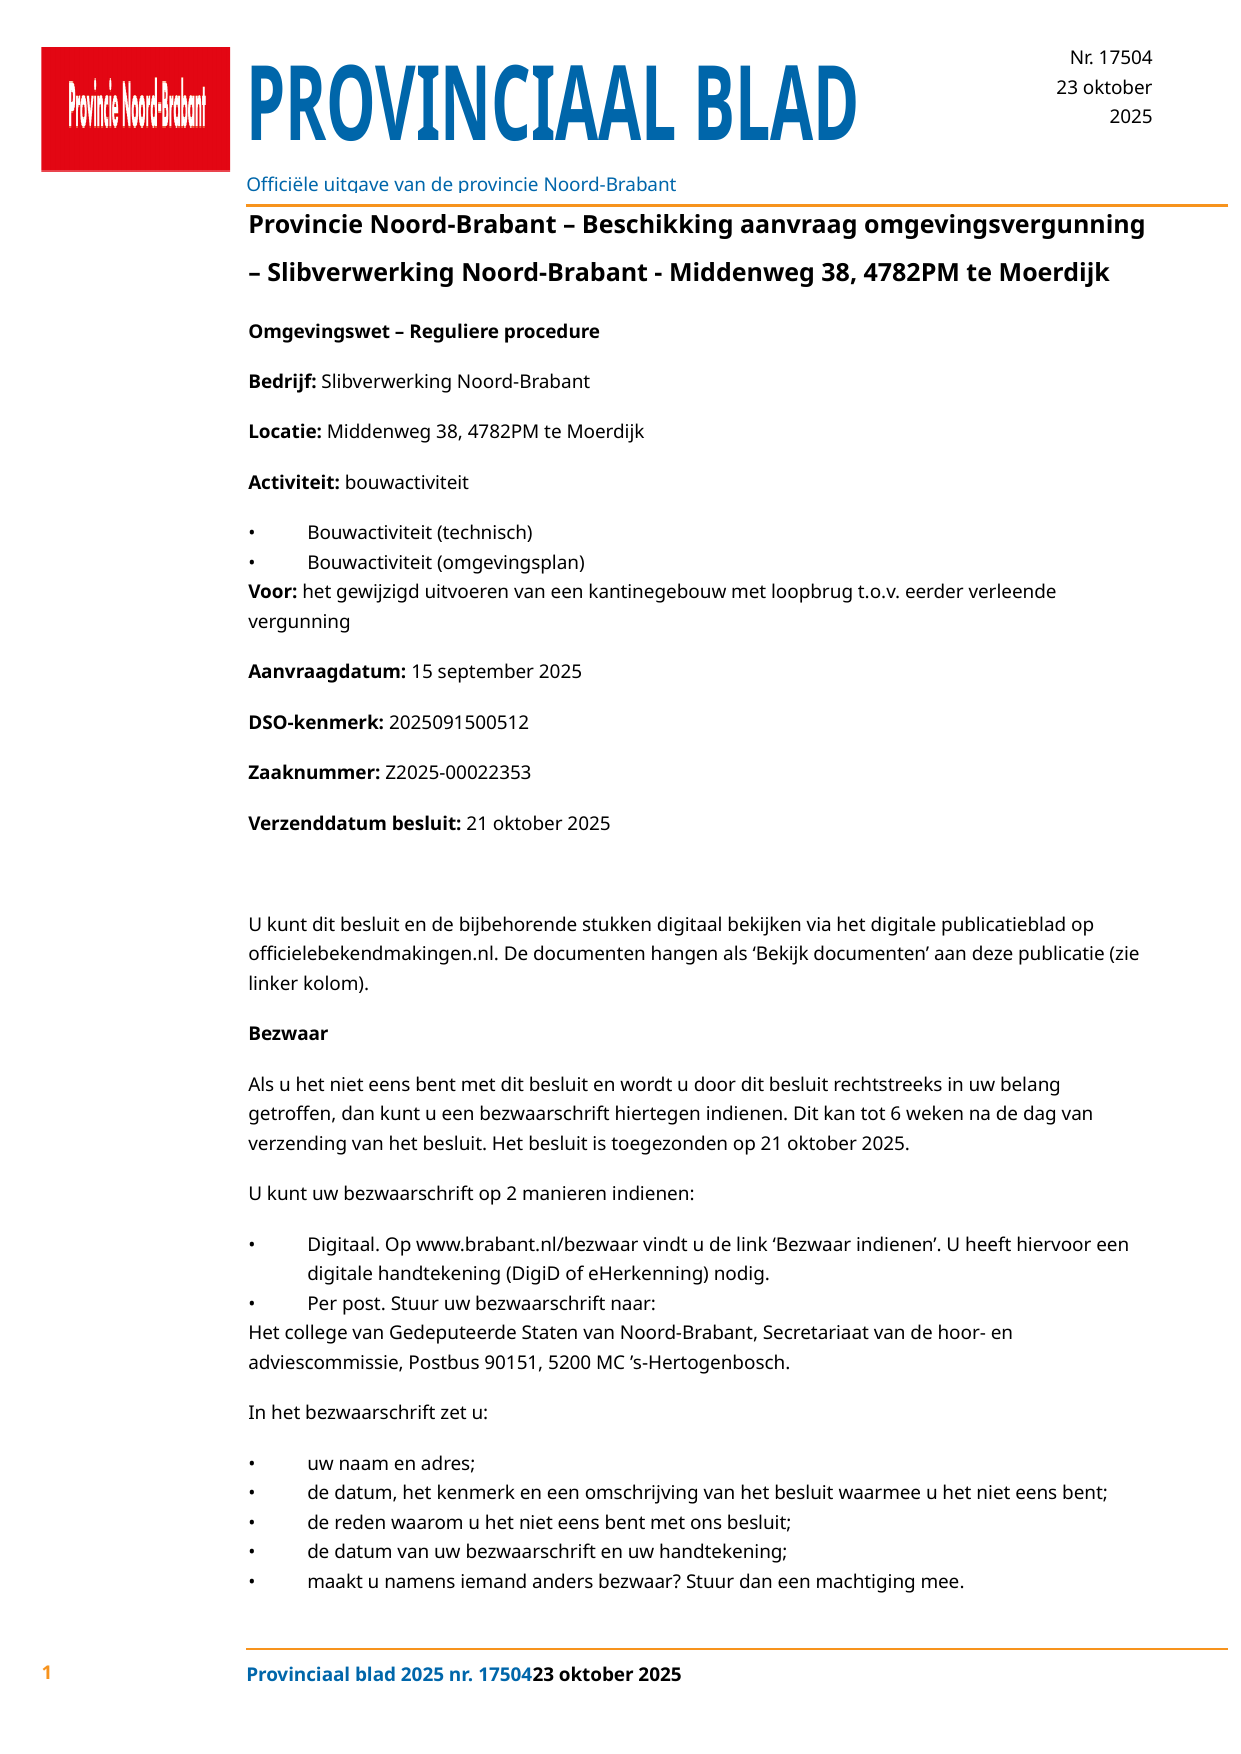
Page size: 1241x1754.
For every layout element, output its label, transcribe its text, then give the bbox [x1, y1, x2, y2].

text Aanvraagdatum: 15 september 2025 [248, 659, 1152, 684]
text Locatie: Middenweg 38, 4782PM te Moerdijk [248, 419, 1152, 444]
text U kunt uw bezwaarschrift op 2 manieren indienen: [248, 1180, 1152, 1206]
text Bedrijf: Slibverwerking Noord-Brabant [248, 368, 1152, 394]
list Bouwactiviteit (omgevingsplan) [248, 549, 1152, 575]
text Het college van Gedeputeerde Staten van Noord-Brabant, Secretariaat van de hoor- en adviescommissie, Postbus 90151, 5200 MC ’s‑Hertogenbosch. [248, 1319, 1152, 1375]
list Bouwactiviteit (technisch) [248, 519, 1152, 545]
list Per post. Stuur uw bezwaarschrift naar: [248, 1290, 1152, 1316]
text DSO-kenmerk: 2025091500512 [248, 709, 1152, 735]
list de datum, het kenmerk en een omschrijving van het besluit waarmee u het niet eens bent; [248, 1479, 1152, 1505]
text U kunt dit besluit en de bijbehorende stukken digitaal bekijken via het digitale publicatieblad op officielebekendmakingen.nl. De documenten hangen als ‘Bekijk documenten’ aan deze publicatie (zie linker kolom). [248, 911, 1152, 996]
text Verzenddatum besluit: 21 oktober 2025 [248, 810, 1152, 836]
text Bezwaar [248, 1020, 1152, 1046]
text Zaaknummer: Z2025-00022353 [248, 759, 1152, 785]
list Digitaal. Op www.brabant.nl/bezwaar vindt u de link ‘Bezwaar indienen’. U heeft hiervoor een digitale handtekening (DigiD of eHerkenning) nodig. [248, 1231, 1152, 1286]
text Activiteit: bouwactiviteit [248, 469, 1152, 495]
picture [41, 47, 231, 172]
text Provincie Noord-Brabant – Beschikking aanvraag omgevingsvergunning – Slibverwerking Noord-Brabant - Middenweg 38, 4782PM te Moerdijk [248, 207, 1152, 288]
text Voor: het gewijzigd uitvoeren van een kantinegebouw met loopbrug t.o.v. eerder verleende vergunning [248, 579, 1152, 634]
list de datum van uw bezwaarschrift en uw handtekening; [248, 1539, 1152, 1564]
text Als u het niet eens bent met dit besluit en wordt u door dit besluit rechtstreeks in uw belang getroffen, dan kunt u een bezwaarschrift hiertegen indienen. Dit kan tot 6 weken na de dag van verzending van het besluit. Het besluit is toegezonden op 21 oktober 2025. [248, 1071, 1152, 1156]
list uw naam en adres; [248, 1450, 1152, 1476]
list de reden waarom u het niet eens bent met ons besluit; [248, 1509, 1152, 1535]
text Omgevingswet – Reguliere procedure [248, 318, 1152, 344]
list maakt u namens iemand anders bezwaar? Stuur dan een machtiging mee. [248, 1568, 1152, 1594]
text In het bezwaarschrift zet u: [248, 1399, 1152, 1425]
